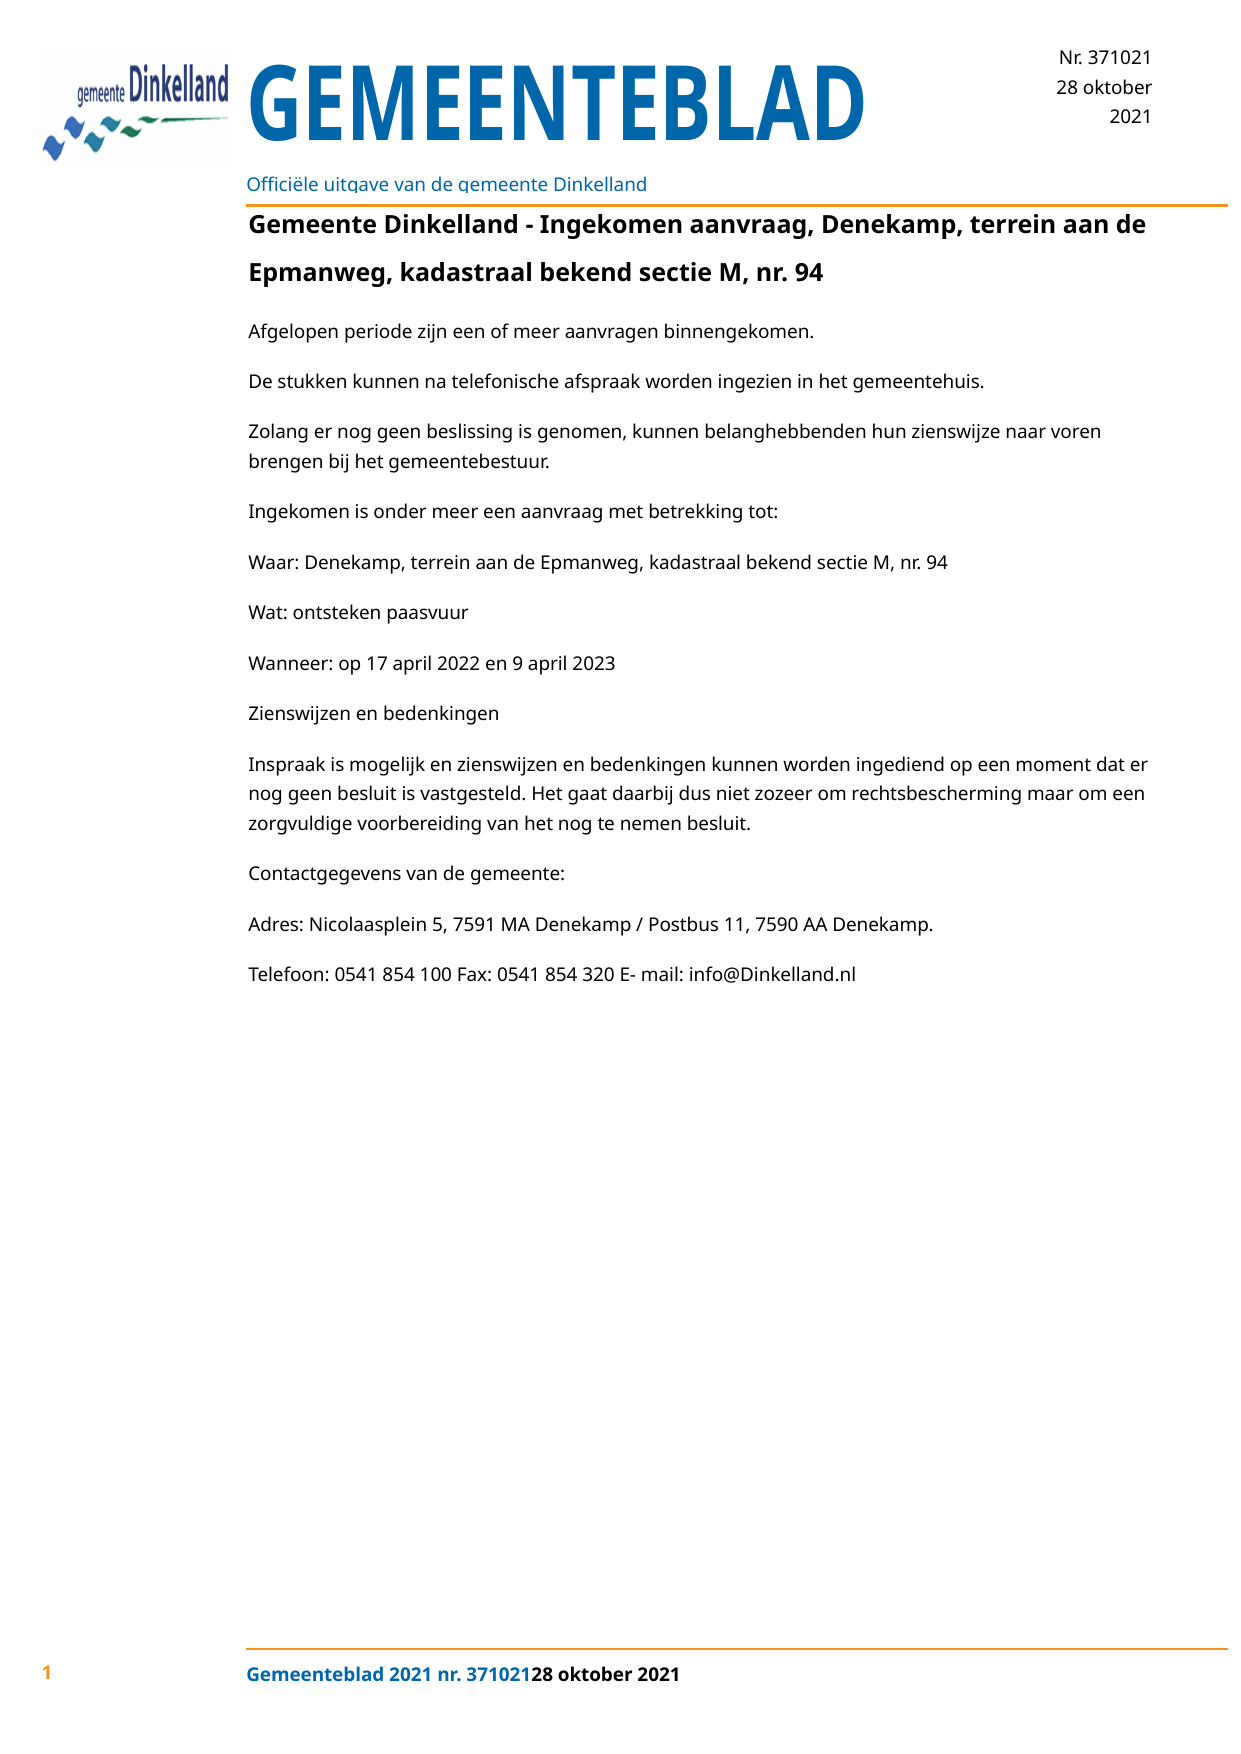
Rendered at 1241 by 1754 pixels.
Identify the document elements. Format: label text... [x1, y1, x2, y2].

picture [41, 47, 231, 172]
text Wat: ontsteken paasvuur [248, 599, 1152, 625]
text Gemeente Dinkelland - Ingekomen aanvraag, Denekamp, terrein aan de Epmanweg, kadastraal bekend sectie M, nr. 94 [248, 207, 1152, 288]
text Afgelopen periode zijn een of meer aanvragen binnengekomen. [248, 318, 1152, 344]
text De stukken kunnen na telefonische afspraak worden ingezien in het gemeentehuis. [248, 368, 1152, 394]
text Inspraak is mogelijk en zienswijzen en bedenkingen kunnen worden ingediend op een moment dat er nog geen besluit is vastgesteld. Het gaat daarbij dus niet zozeer om rechtsbescherming maar om een zorgvuldige voorbereiding van het nog te nemen besluit. [248, 751, 1152, 836]
text Waar: Denekamp, terrein aan de Epmanweg, kadastraal bekend sectie M, nr. 94 [248, 549, 1152, 575]
text Contactgegevens van de gemeente: [248, 860, 1152, 886]
text Ingekomen is onder meer een aanvraag met betrekking tot: [248, 499, 1152, 524]
text Adres: Nicolaasplein 5, 7591 MA Denekamp / Postbus 11, 7590 AA Denekamp. [248, 911, 1152, 937]
text Zienswijzen en bedenkingen [248, 700, 1152, 726]
text Zolang er nog geen beslissing is genomen, kunnen belanghebbenden hun zienswijze naar voren brengen bij het gemeentebestuur. [248, 419, 1152, 474]
text Telefoon: 0541 854 100 Fax: 0541 854 320 E- mail: info@Dinkelland.nl [248, 961, 1152, 987]
text Wanneer: op 17 april 2022 en 9 april 2023 [248, 650, 1152, 676]
